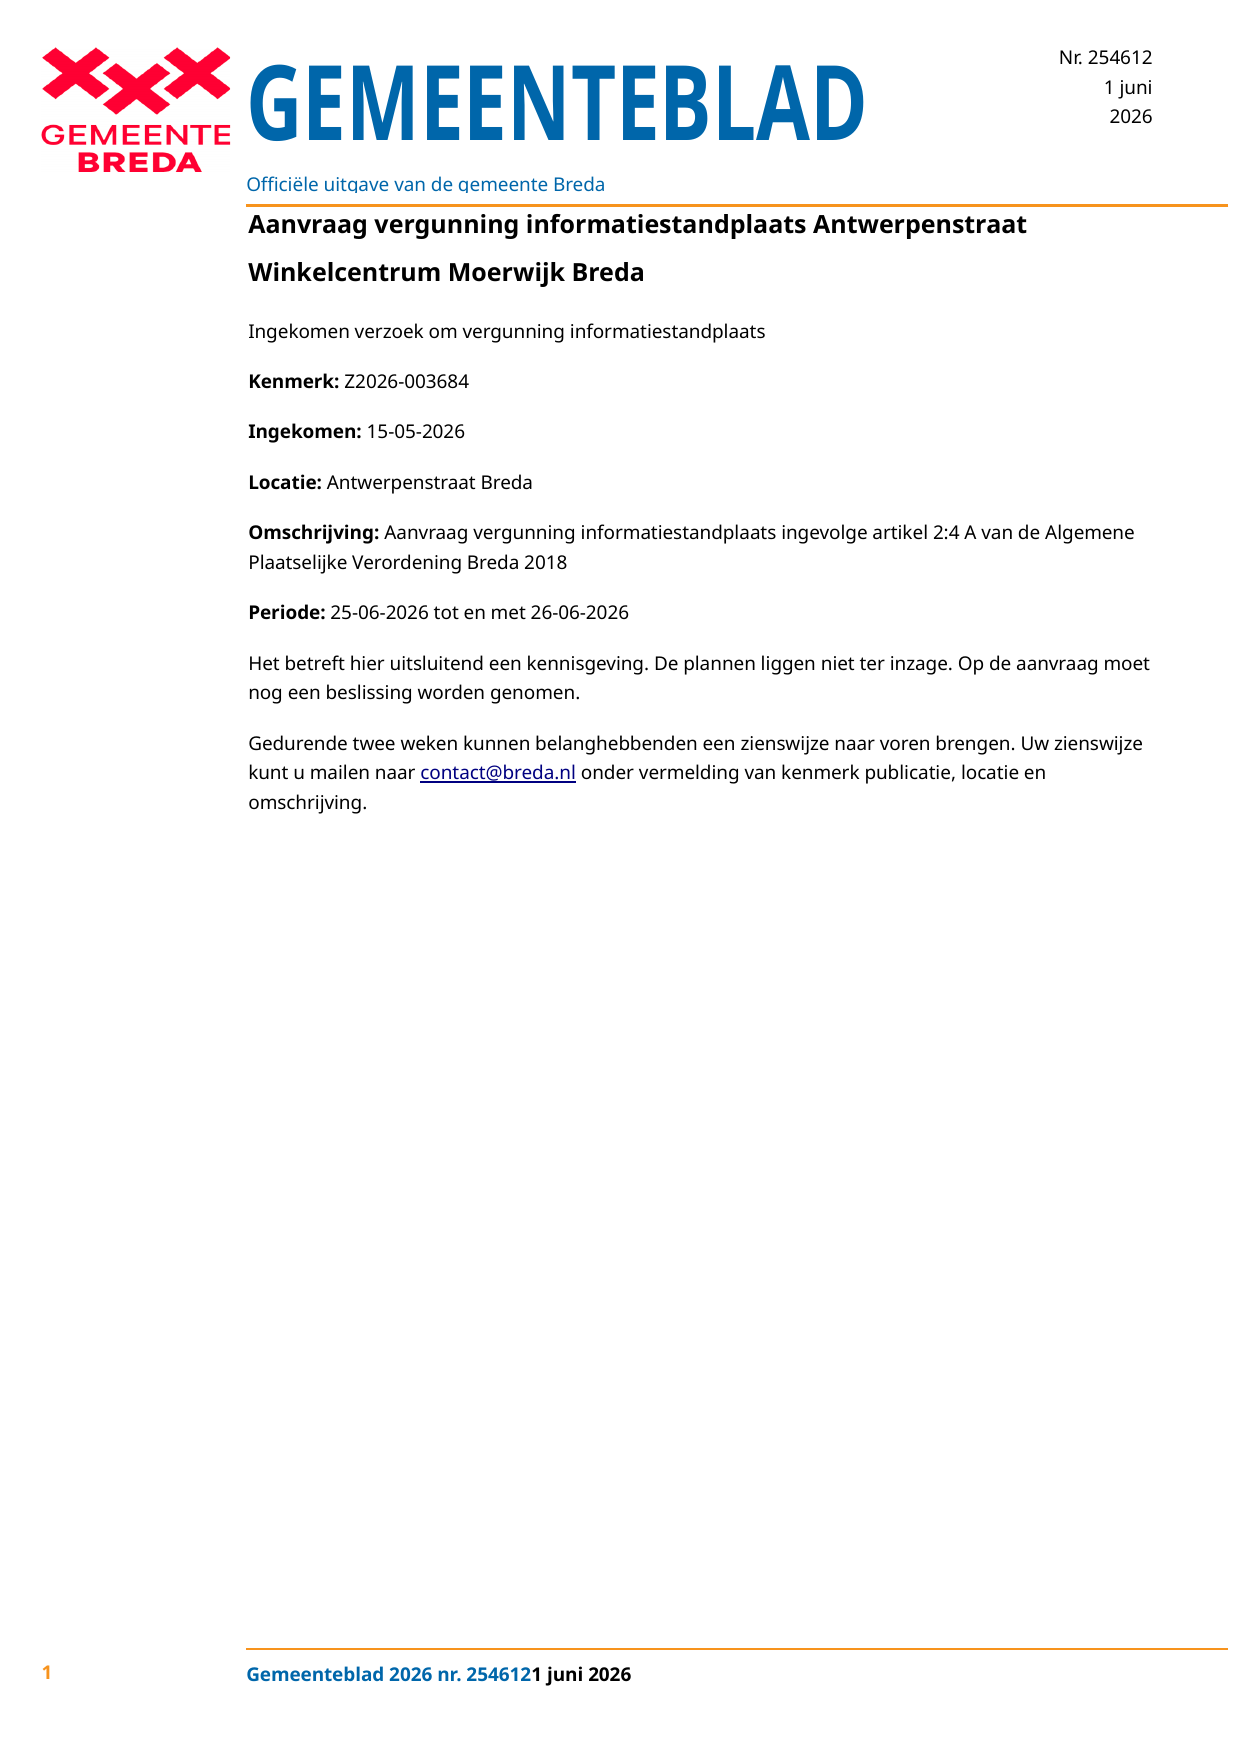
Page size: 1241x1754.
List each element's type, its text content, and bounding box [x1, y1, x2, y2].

text Locatie: Antwerpenstraat Breda [248, 469, 1152, 495]
text Omschrijving: Aanvraag vergunning informatiestandplaats ingevolge artikel 2:4 A van de Algemene Plaatselijke Verordening Breda 2018 [248, 519, 1152, 575]
text Het betreft hier uitsluitend een kennisgeving. De plannen liggen niet ter inzage. Op de aanvraag moet nog een beslissing worden genomen. [248, 650, 1152, 705]
text Ingekomen verzoek om vergunning informatiestandplaats [248, 318, 1152, 344]
text Periode: 25-06-2026 tot en met 26-06-2026 [248, 599, 1152, 625]
picture [41, 47, 231, 172]
text Kenmerk: Z2026-003684 [248, 368, 1152, 394]
text Aanvraag vergunning informatiestandplaats Antwerpenstraat Winkelcentrum Moerwijk Breda [248, 207, 1152, 288]
text Gedurende twee weken kunnen belanghebbenden een zienswijze naar voren brengen. Uw zienswijze kunt u mailen naar contact@breda.nl onder vermelding van kenmerk publicatie, locatie en omschrijving. [248, 730, 1152, 815]
text Ingekomen: 15-05-2026 [248, 419, 1152, 444]
